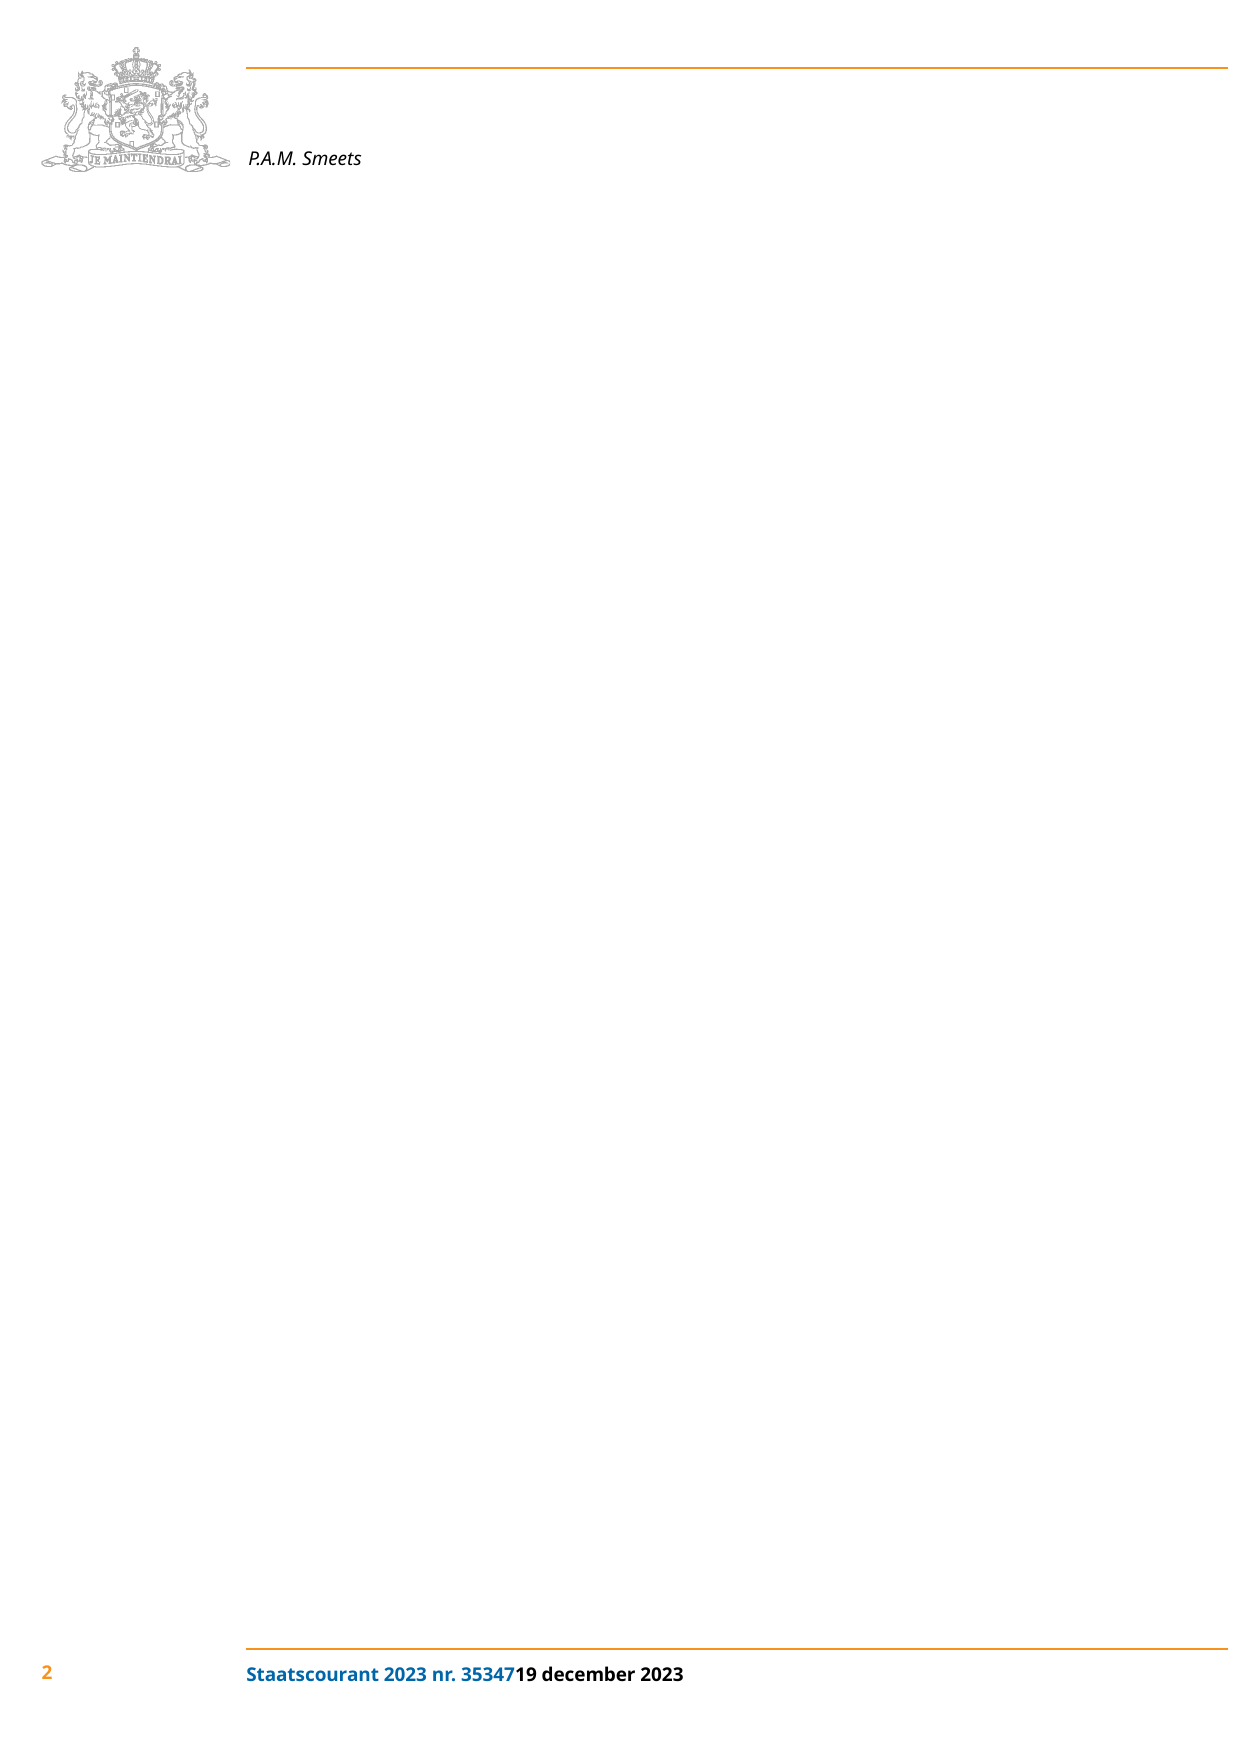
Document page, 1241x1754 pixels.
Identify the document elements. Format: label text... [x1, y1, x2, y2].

text P.A.M. Smeets [248, 145, 1152, 171]
picture [41, 47, 231, 172]
